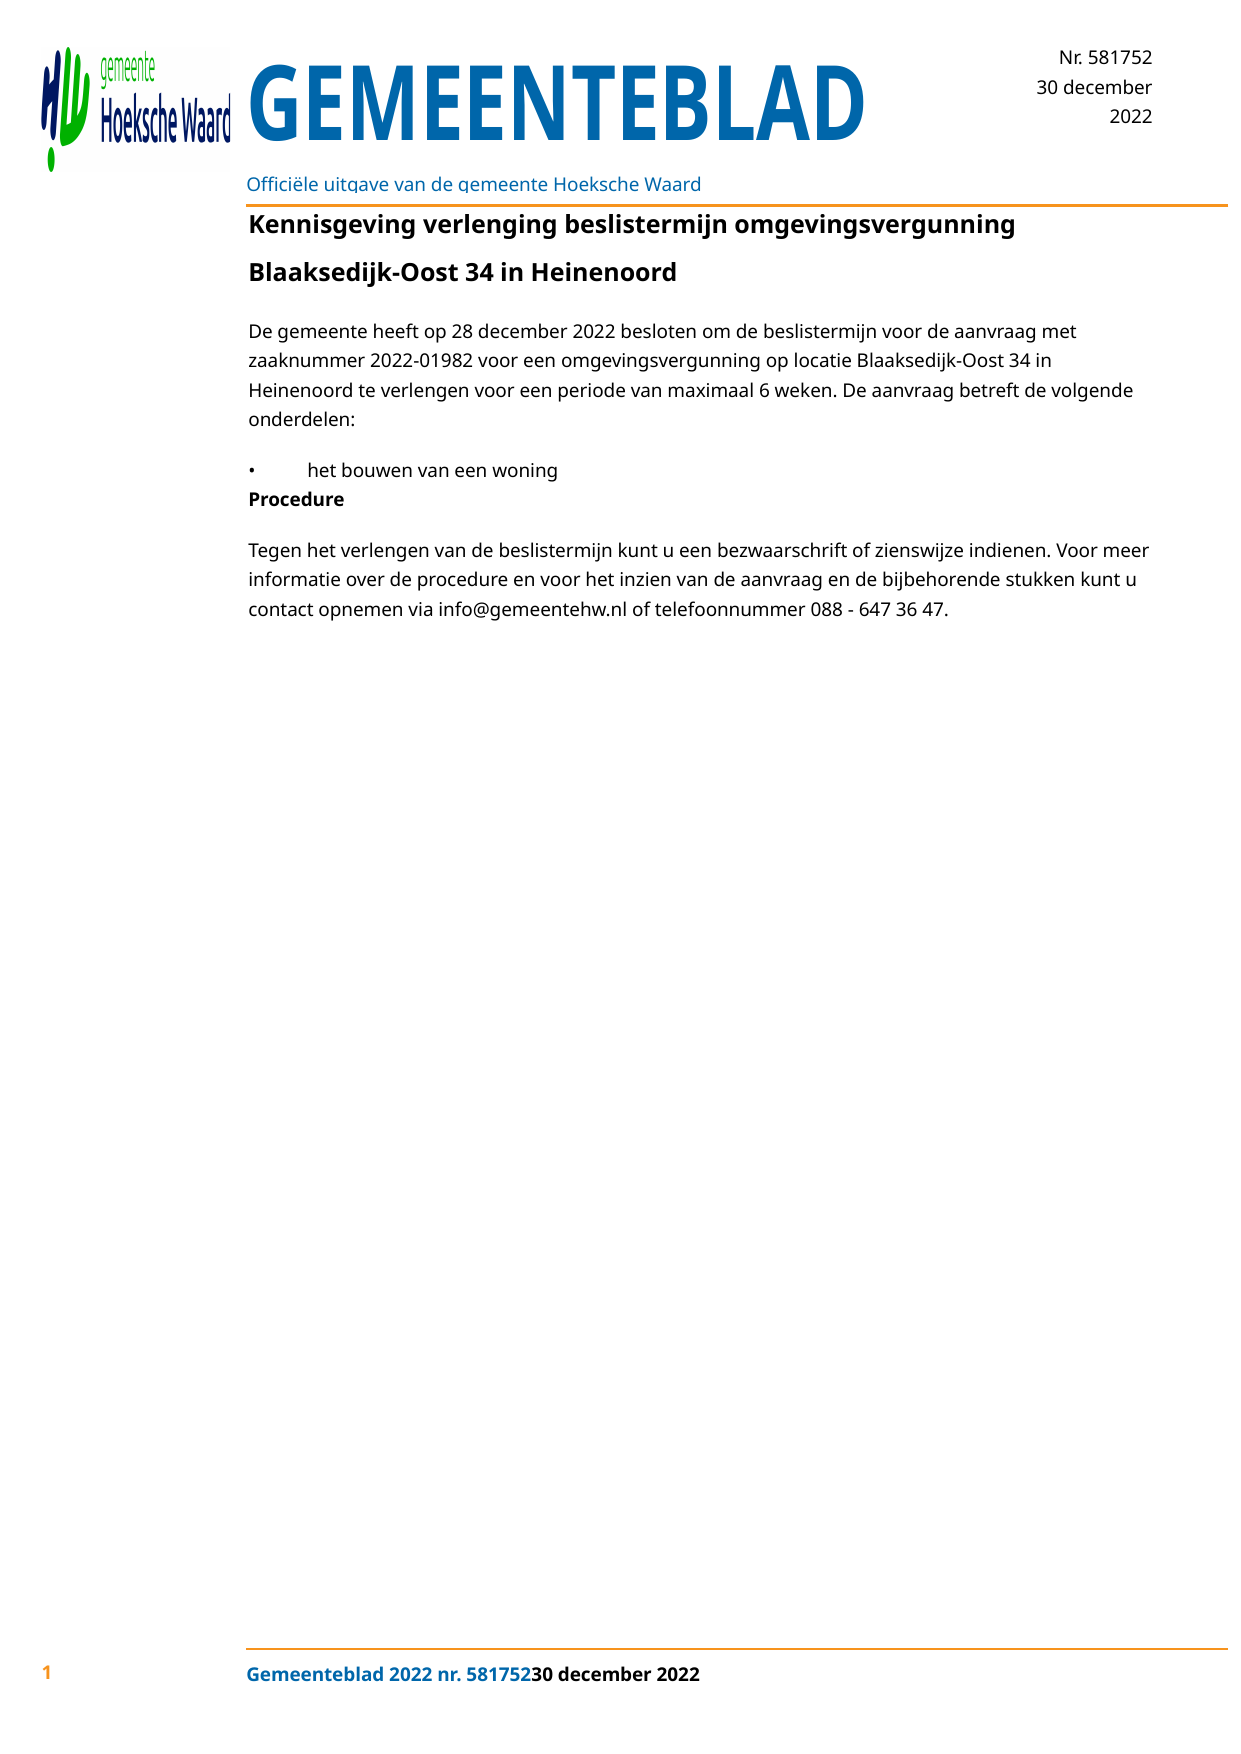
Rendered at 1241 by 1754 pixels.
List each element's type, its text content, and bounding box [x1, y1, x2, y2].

text Kennisgeving verlenging beslistermijn omgevingsvergunning Blaaksedijk-Oost 34 in Heinenoord [248, 207, 1152, 288]
text Tegen het verlengen van de beslistermijn kunt u een bezwaarschrift of zienswijze indienen. Voor meer informatie over de procedure en voor het inzien van de aanvraag en de bijbehorende stukken kunt u contact opnemen via info@gemeentehw.nl of telefoonnummer 088 - 647 36 47. [248, 537, 1152, 622]
picture [41, 47, 231, 172]
list het bouwen van een woning [248, 457, 1152, 483]
text De gemeente heeft op 28 december 2022 besloten om de beslistermijn voor de aanvraag met zaaknummer 2022-01982 voor een omgevingsvergunning op locatie Blaaksedijk-Oost 34 in Heinenoord te verlengen voor een periode van maximaal 6 weken. De aanvraag betreft de volgende onderdelen: [248, 318, 1152, 432]
text Procedure [248, 487, 1152, 512]
